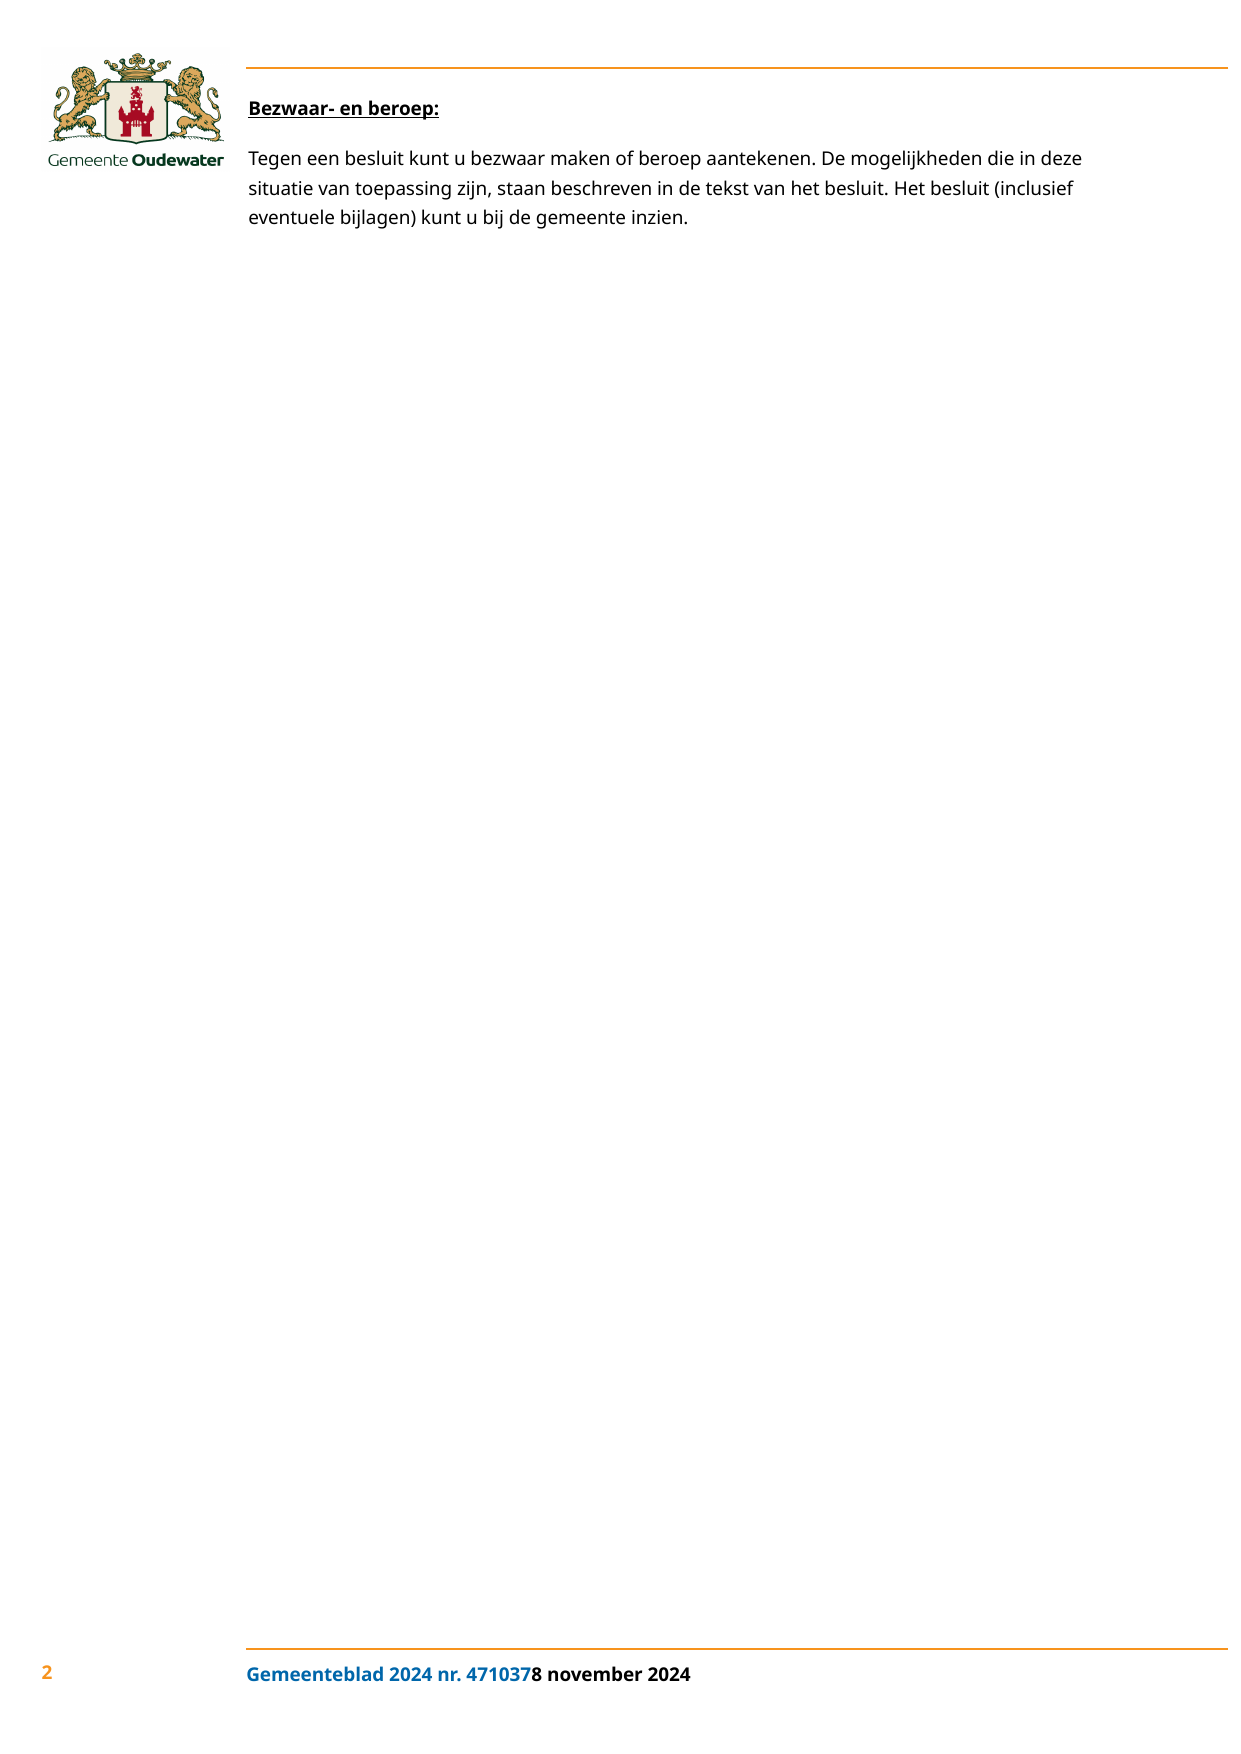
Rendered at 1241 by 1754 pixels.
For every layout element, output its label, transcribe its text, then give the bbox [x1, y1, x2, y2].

text Bezwaar- en beroep: [248, 95, 1152, 121]
text Tegen een besluit kunt u bezwaar maken of beroep aantekenen. De mogelijkheden die in deze situatie van toepassing zijn, staan beschreven in de tekst van het besluit. Het besluit (inclusief eventuele bijlagen) kunt u bij de gemeente inzien. [248, 145, 1152, 230]
picture [41, 47, 231, 172]
